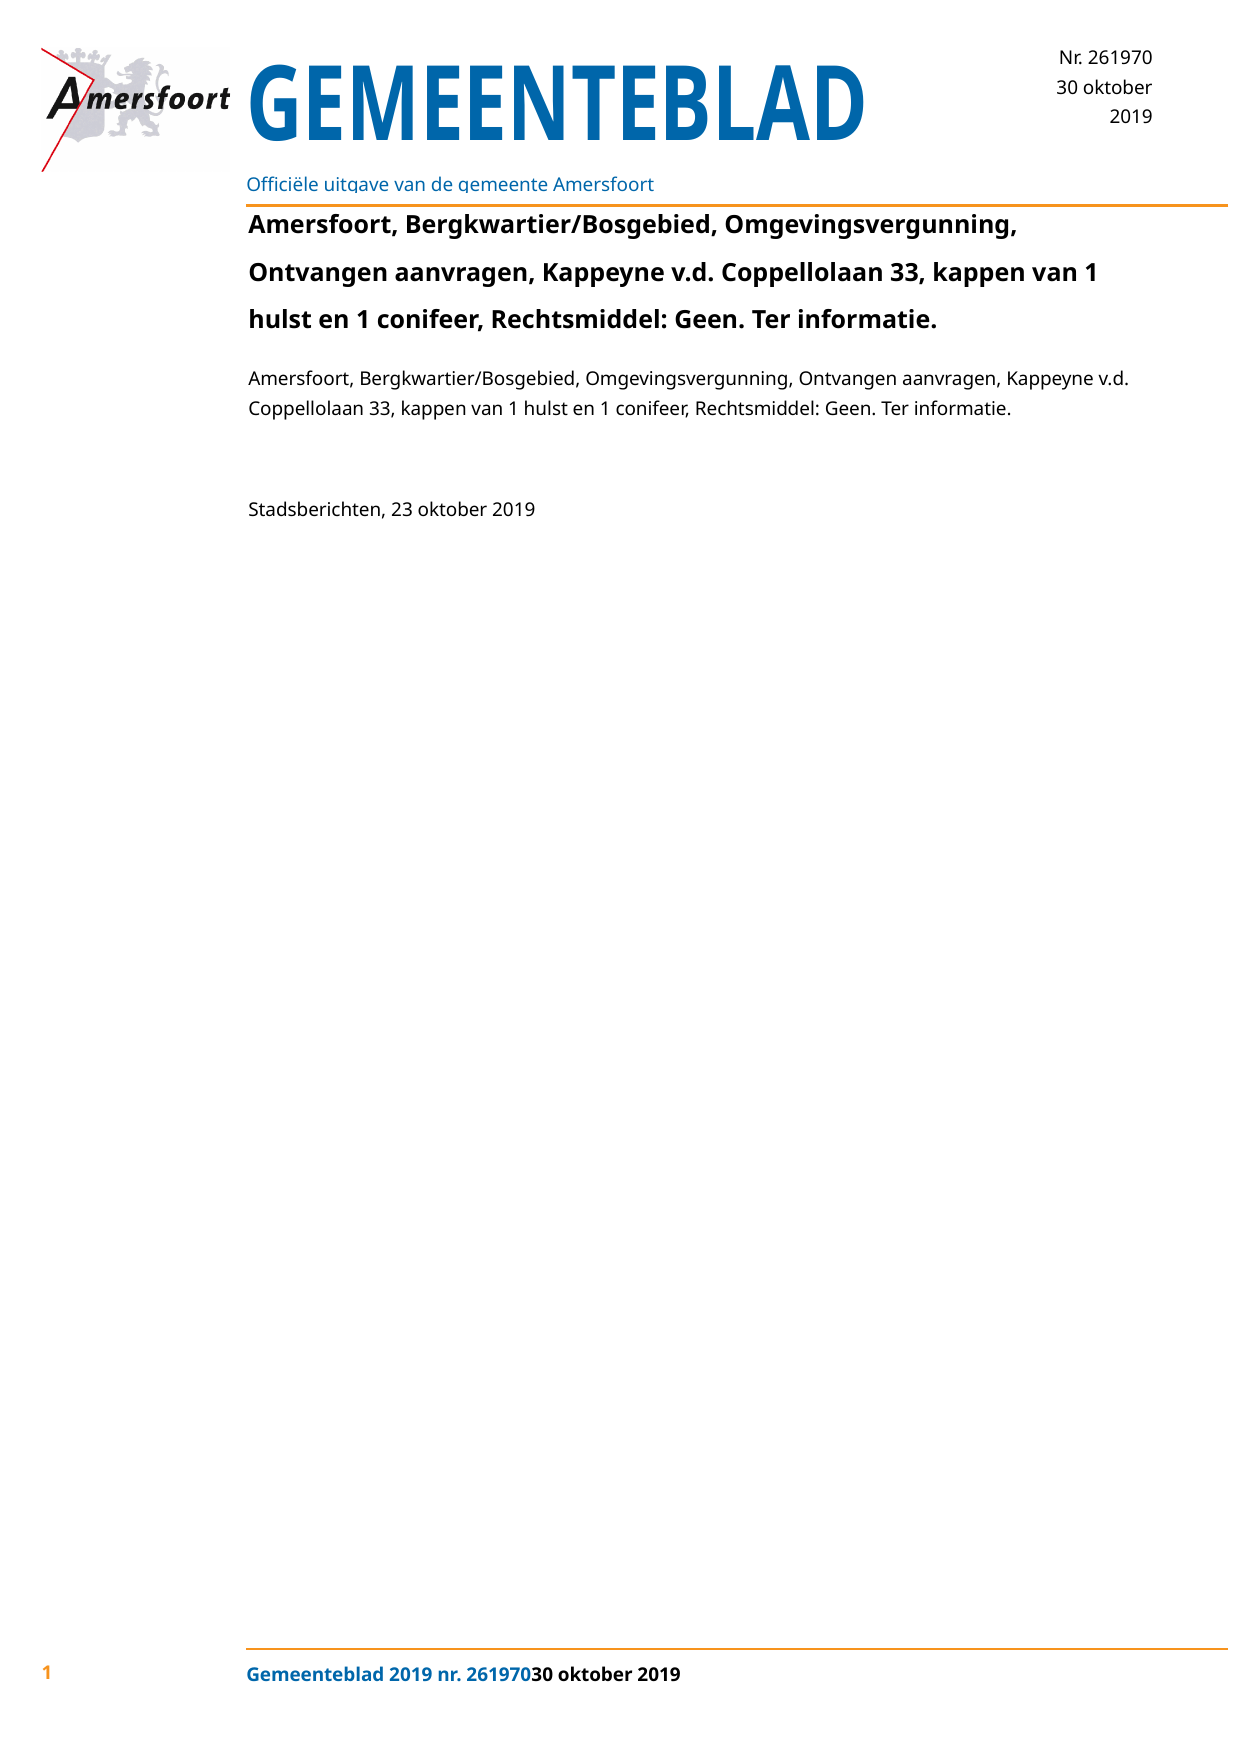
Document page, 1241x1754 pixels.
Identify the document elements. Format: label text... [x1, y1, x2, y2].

text Amersfoort, Bergkwartier/Bosgebied, Omgevingsvergunning, Ontvangen aanvragen, Kappeyne v.d. Coppellolaan 33, kappen van 1 hulst en 1 conifeer, Rechtsmiddel: Geen. Ter informatie. [248, 366, 1152, 421]
text Stadsberichten, 23 oktober 2019 [248, 496, 1152, 522]
picture [41, 47, 231, 172]
text Amersfoort, Bergkwartier/Bosgebied, Omgevingsvergunning, Ontvangen aanvragen, Kappeyne v.d. Coppellolaan 33, kappen van 1 hulst en 1 conifeer, Rechtsmiddel: Geen. Ter informatie. [248, 207, 1152, 336]
